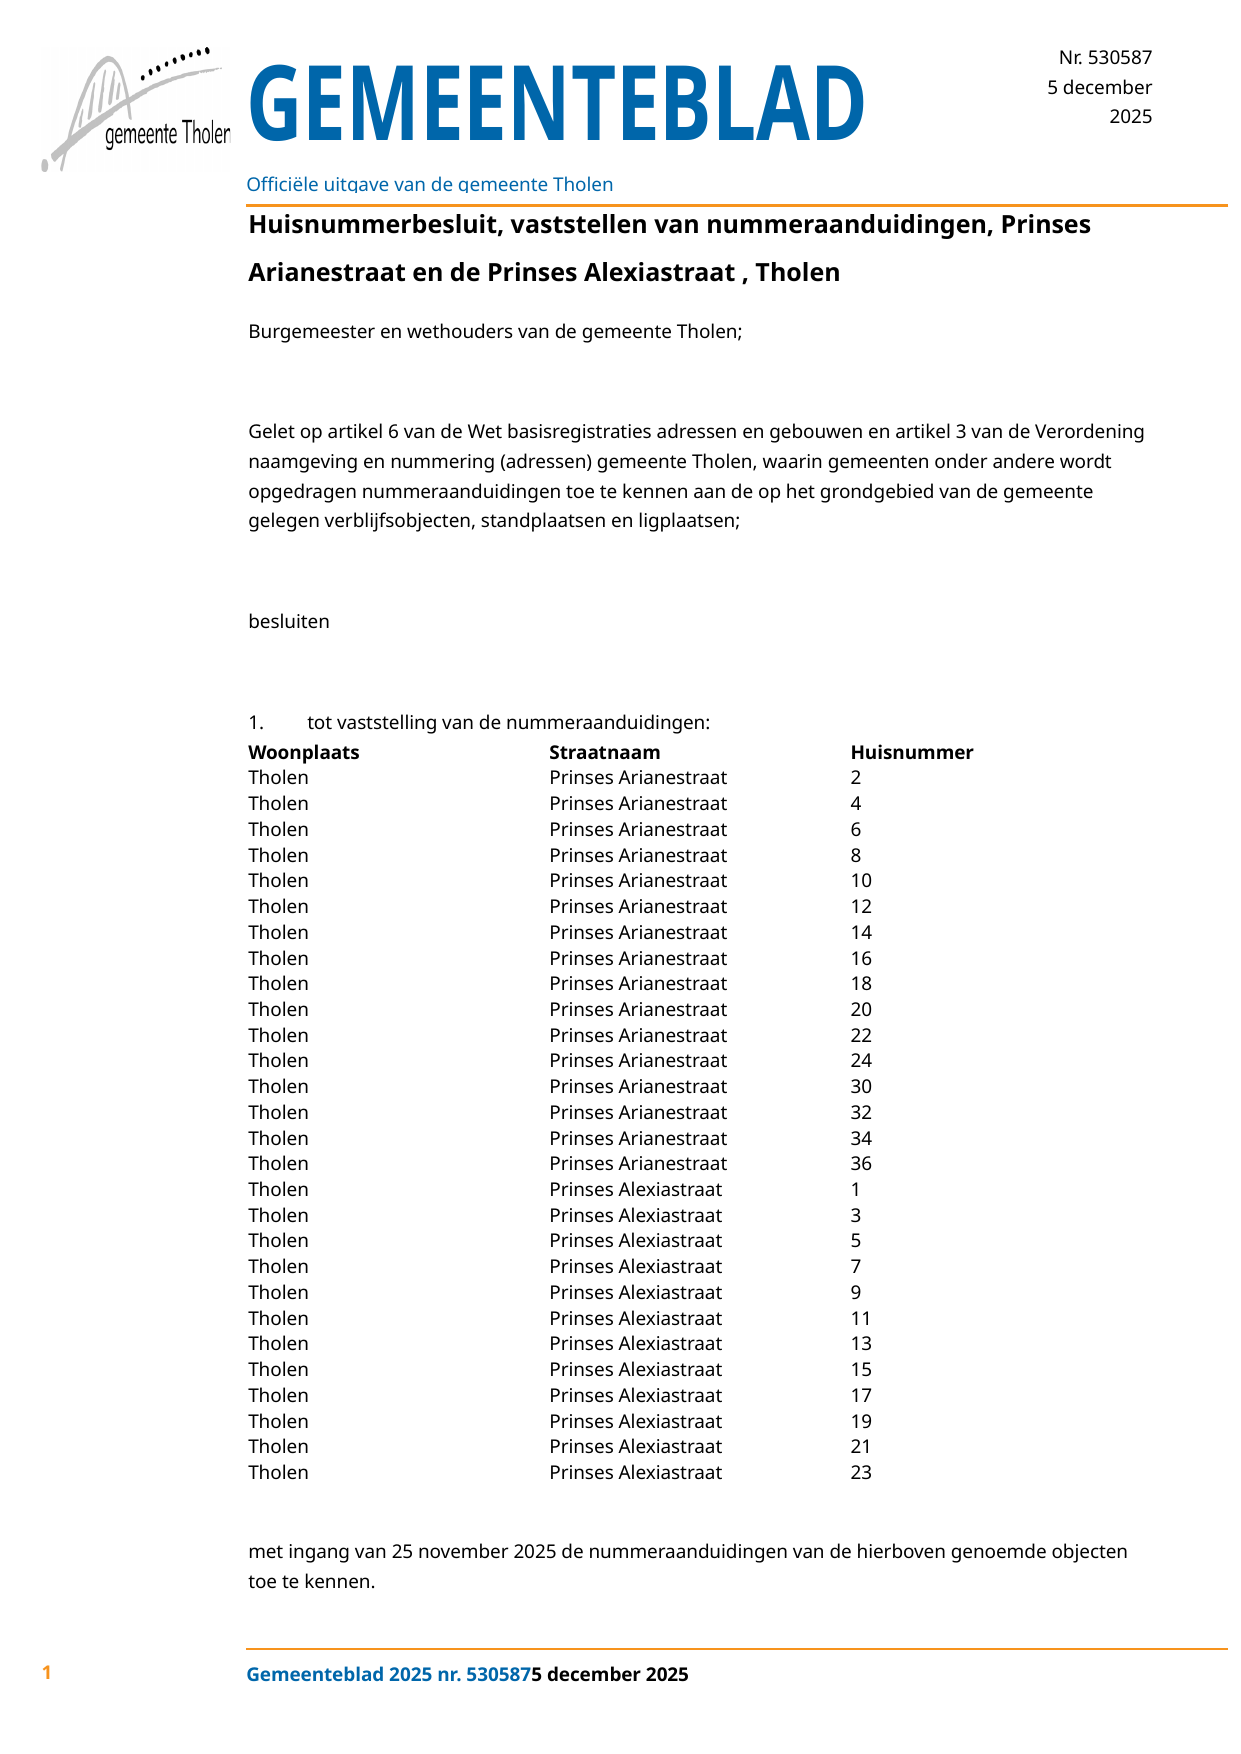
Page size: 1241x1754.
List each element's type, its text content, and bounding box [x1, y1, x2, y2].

table_cell Tholen [248, 1356, 549, 1382]
table_cell 18 [850, 970, 1152, 996]
table_cell 34 [850, 1125, 1152, 1151]
table_cell Tholen [248, 1202, 549, 1228]
table_cell Tholen [248, 970, 549, 996]
table_cell Tholen [248, 1022, 549, 1048]
table_cell 16 [850, 945, 1152, 970]
table_header Huisnummer [850, 739, 1152, 764]
table_cell Tholen [248, 1073, 549, 1099]
table_cell 13 [850, 1331, 1152, 1356]
table_cell 23 [850, 1459, 1152, 1485]
table_cell Tholen [248, 893, 549, 919]
table_cell 21 [850, 1434, 1152, 1459]
table_cell Prinses Alexiastraat [549, 1356, 850, 1382]
text besluiten [248, 608, 1152, 634]
table_cell 32 [850, 1099, 1152, 1125]
table_cell Prinses Alexiastraat [549, 1305, 850, 1331]
table_cell 24 [850, 1048, 1152, 1073]
table_cell 11 [850, 1305, 1152, 1331]
table_cell Prinses Arianestraat [549, 1151, 850, 1176]
text Gelet op artikel 6 van de Wet basisregistraties adressen en gebouwen en artikel 3 van de Verordening naamgeving en nummering (adressen) gemeente Tholen, waarin gemeenten onder andere wordt opgedragen nummeraanduidingen toe te kennen aan de op het grondgebied van de gemeente gelegen verblijfsobjecten, standplaatsen en ligplaatsen; [248, 419, 1152, 533]
table_cell Prinses Arianestraat [549, 1073, 850, 1099]
table_cell 19 [850, 1408, 1152, 1433]
list tot vaststelling van de nummeraanduidingen: [248, 709, 1152, 735]
table_cell Tholen [248, 1305, 549, 1331]
table_cell 6 [850, 816, 1152, 842]
table_cell Prinses Alexiastraat [549, 1176, 850, 1202]
table_header Woonplaats [248, 739, 549, 764]
table_cell Tholen [248, 1279, 549, 1305]
table_cell Prinses Arianestraat [549, 790, 850, 816]
table_cell Prinses Arianestraat [549, 816, 850, 842]
table_cell Prinses Alexiastraat [549, 1279, 850, 1305]
text Huisnummerbesluit, vaststellen van nummeraanduidingen, Prinses Arianestraat en de Prinses Alexiastraat , Tholen [248, 207, 1152, 288]
table_cell 9 [850, 1279, 1152, 1305]
table_cell Tholen [248, 1048, 549, 1073]
table_cell Prinses Arianestraat [549, 945, 850, 970]
table_cell 12 [850, 893, 1152, 919]
table_cell 7 [850, 1254, 1152, 1279]
table_cell Prinses Arianestraat [549, 893, 850, 919]
table_cell 5 [850, 1228, 1152, 1253]
table_cell 14 [850, 919, 1152, 945]
table_cell Tholen [248, 1228, 549, 1253]
table_cell Prinses Alexiastraat [549, 1408, 850, 1433]
table_cell 8 [850, 842, 1152, 867]
table_cell Prinses Arianestraat [549, 1125, 850, 1151]
table_cell Prinses Alexiastraat [549, 1459, 850, 1485]
text met ingang van 25 november 2025 de nummeraanduidingen van de hierboven genoemde objecten toe te kennen. [248, 1539, 1152, 1594]
table_cell Tholen [248, 765, 549, 790]
table_cell Prinses Arianestraat [549, 1048, 850, 1073]
table_cell Tholen [248, 842, 549, 867]
table_cell 30 [850, 1073, 1152, 1099]
table_cell 4 [850, 790, 1152, 816]
table_cell 22 [850, 1022, 1152, 1048]
table_cell Prinses Alexiastraat [549, 1228, 850, 1253]
table_cell Prinses Alexiastraat [549, 1331, 850, 1356]
table_cell Prinses Arianestraat [549, 868, 850, 893]
table_cell Prinses Arianestraat [549, 996, 850, 1022]
picture [41, 47, 231, 172]
table_cell 1 [850, 1176, 1152, 1202]
text Burgemeester en wethouders van de gemeente Tholen; [248, 318, 1152, 344]
table_cell 36 [850, 1151, 1152, 1176]
table_cell Prinses Arianestraat [549, 1099, 850, 1125]
table_cell Tholen [248, 1176, 549, 1202]
table_cell Tholen [248, 919, 549, 945]
table_cell 3 [850, 1202, 1152, 1228]
table_cell 15 [850, 1356, 1152, 1382]
table_cell Tholen [248, 1254, 549, 1279]
table_cell Tholen [248, 1331, 549, 1356]
table_cell Prinses Arianestraat [549, 1022, 850, 1048]
table_cell Tholen [248, 1099, 549, 1125]
table_cell Tholen [248, 996, 549, 1022]
table_cell Prinses Alexiastraat [549, 1434, 850, 1459]
table_cell 20 [850, 996, 1152, 1022]
table_cell Prinses Alexiastraat [549, 1202, 850, 1228]
table_cell Prinses Alexiastraat [549, 1254, 850, 1279]
table_cell Tholen [248, 1151, 549, 1176]
table_cell Prinses Arianestraat [549, 842, 850, 867]
table_header Straatnaam [549, 739, 850, 764]
table_cell Tholen [248, 868, 549, 893]
table_cell Prinses Alexiastraat [549, 1382, 850, 1408]
table_cell Prinses Arianestraat [549, 919, 850, 945]
table_cell 2 [850, 765, 1152, 790]
table_cell Tholen [248, 945, 549, 970]
table_cell Tholen [248, 790, 549, 816]
table_cell Tholen [248, 1125, 549, 1151]
table_cell Tholen [248, 1382, 549, 1408]
table_cell Tholen [248, 1459, 549, 1485]
table_cell Tholen [248, 1408, 549, 1433]
table_cell Prinses Arianestraat [549, 970, 850, 996]
table_cell 17 [850, 1382, 1152, 1408]
table_cell Tholen [248, 1434, 549, 1459]
table_cell Tholen [248, 816, 549, 842]
table_cell Prinses Arianestraat [549, 765, 850, 790]
table_cell 10 [850, 868, 1152, 893]
